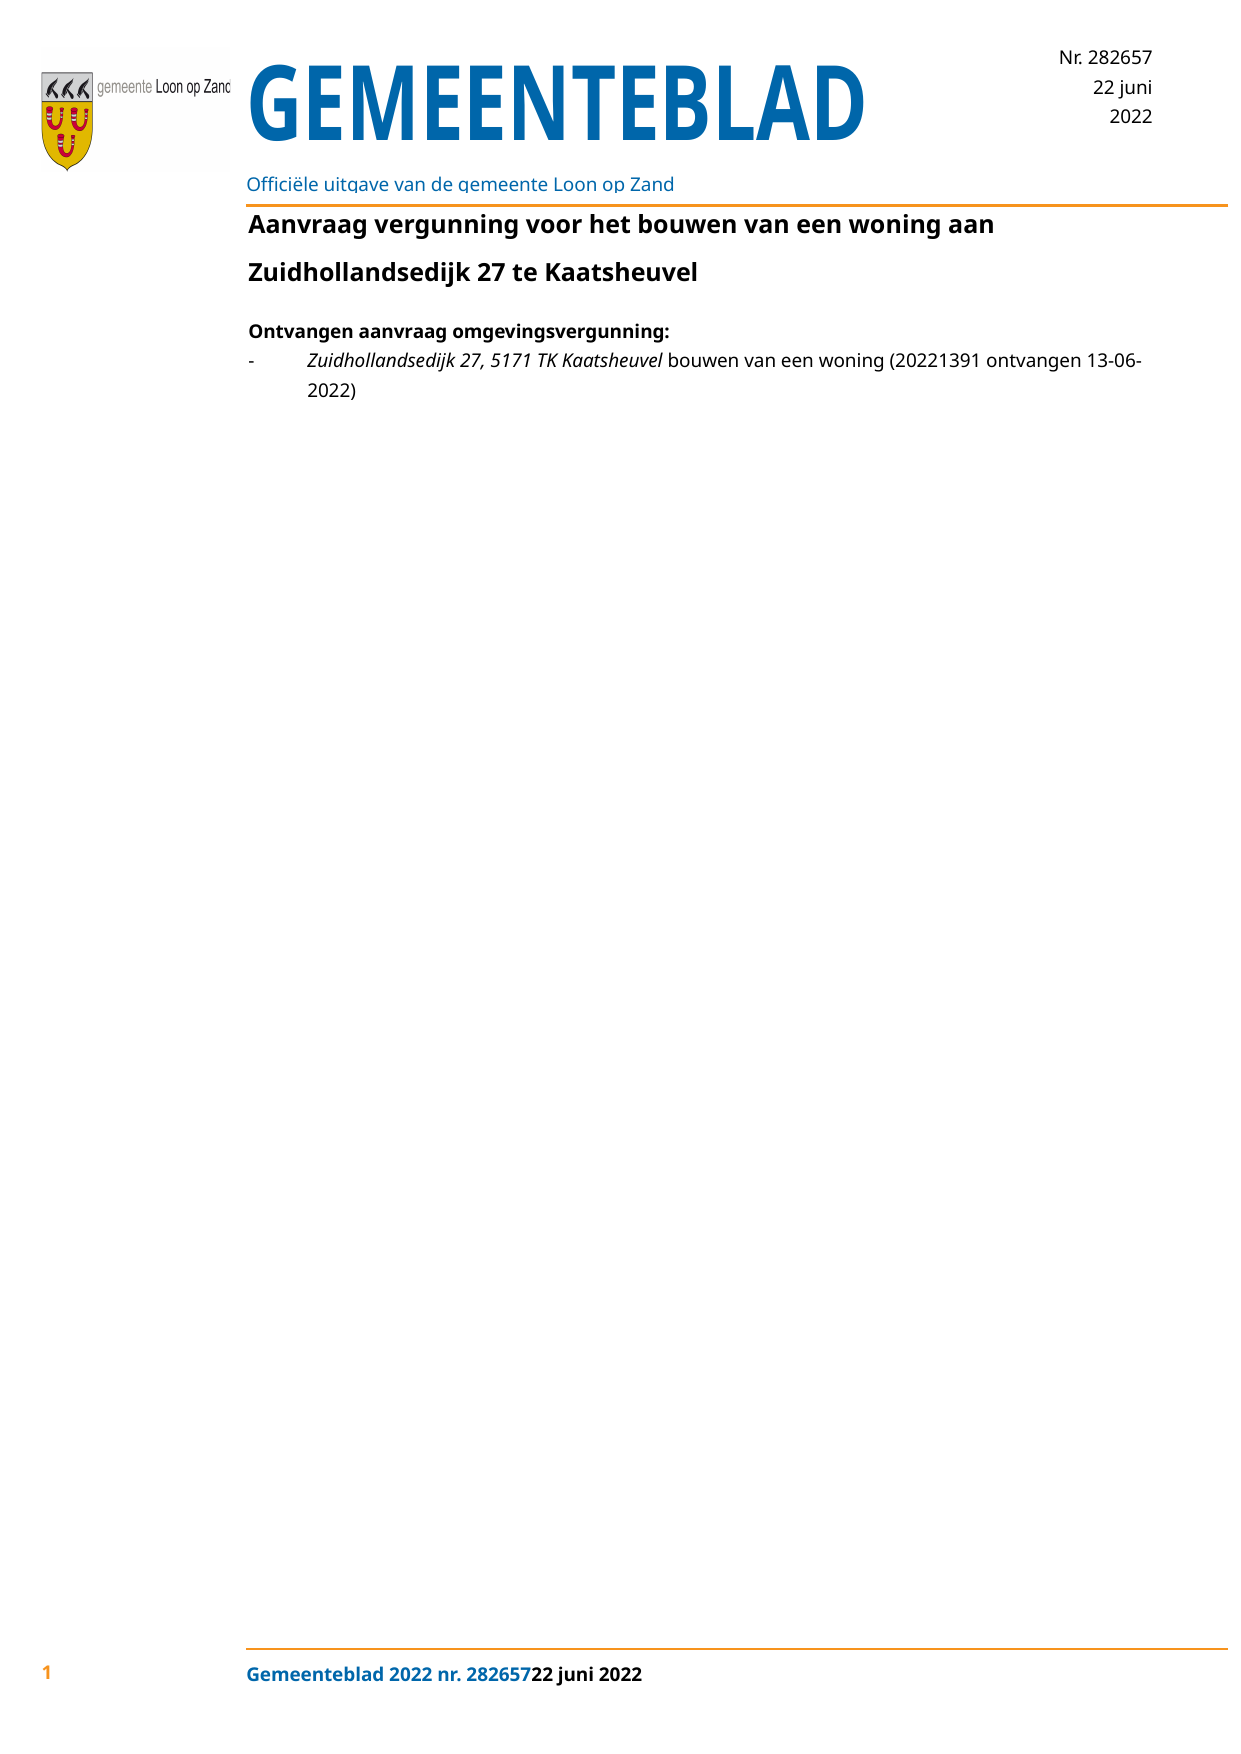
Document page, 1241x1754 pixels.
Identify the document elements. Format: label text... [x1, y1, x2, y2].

list Zuidhollandsedijk 27, 5171 TK Kaatsheuvel bouwen van een woning (20221391 ontvangen 13-06-2022) [248, 347, 1152, 403]
text Aanvraag vergunning voor het bouwen van een woning aan Zuidhollandsedijk 27 te Kaatsheuvel [248, 207, 1152, 288]
text Ontvangen aanvraag omgevingsvergunning: [248, 318, 1152, 344]
picture [41, 47, 231, 172]
